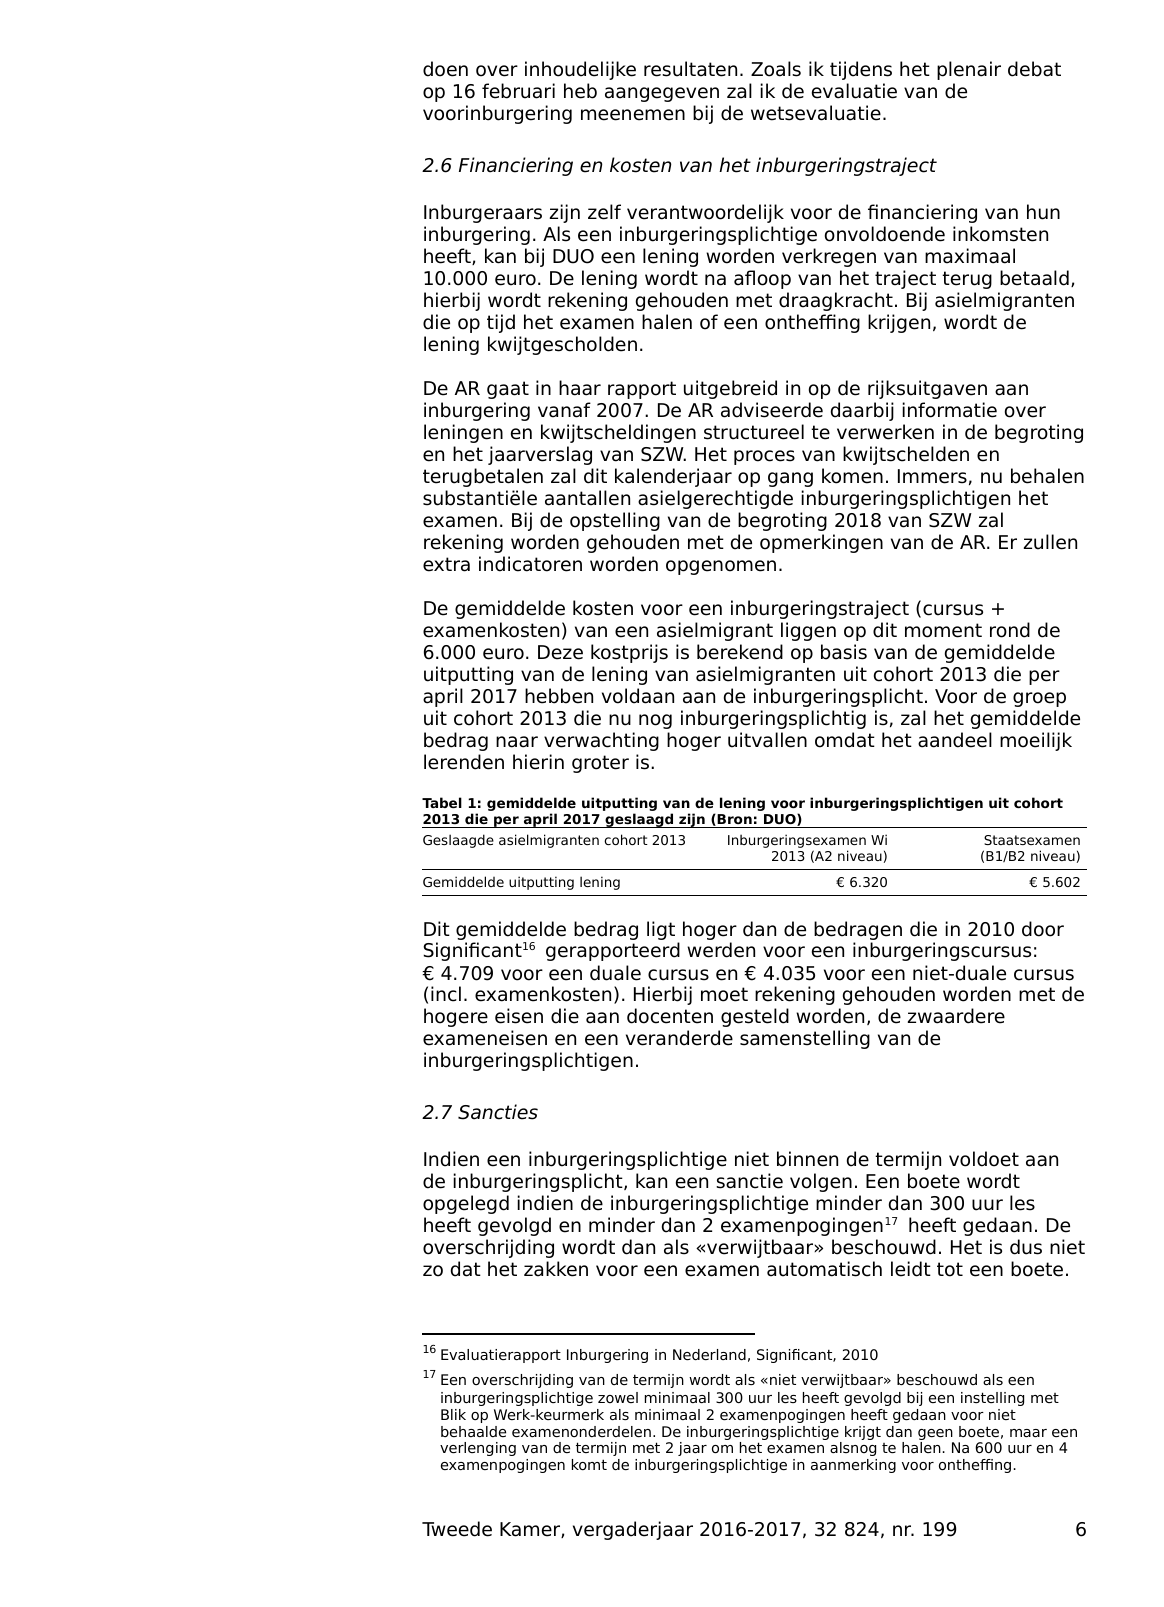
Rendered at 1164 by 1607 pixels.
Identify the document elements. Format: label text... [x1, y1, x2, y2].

text Inburgeraars zijn zelf verantwoordelijk voor de financiering van hun inburgering. Als een inburgeringsplichtige onvoldoende inkomsten heeft, kan bij DUO een lening worden verkregen van maximaal 10.000 euro. De lening wordt na afloop van het traject terug betaald, hierbij wordt rekening gehouden met draagkracht. Bij asielmigranten die op tijd het examen halen of een ontheffing krijgen, wordt de lening kwijtgescholden. [422, 202, 1087, 356]
subtitle 2.6 Financiering en kosten van het inburgeringstraject [422, 155, 1087, 177]
text Dit gemiddelde bedrag ligt hoger dan de bedragen die in 2010 door Significant gerapporteerd werden voor een inburgeringscursus: € 4.709 voor een duale cursus en € 4.035 voor een niet-duale cursus (incl. examenkosten). Hierbij moet rekening gehouden worden met de hogere eisen die aan docenten gesteld worden, de zwaardere exameneisen en een veranderde samenstelling van de inburgeringsplichtigen. [422, 918, 1087, 1072]
text Een overschrijding van de termijn wordt als «niet verwijtbaar» beschouwd als een inburgeringsplichtige zowel minimaal 300 uur les heeft gevolgd bij een instelling met Blik op Werk-keurmerk als minimaal 2 examenpogingen heeft gedaan voor niet behaalde examenonderdelen. De inburgeringsplichtige krijgt dan geen boete, maar een verlenging van de termijn met 2 jaar om het examen alsnog te halen. Na 600 uur en 4 examenpogingen komt de inburgeringsplichtige in aanmerking voor ontheffing. [422, 1368, 1087, 1474]
text De AR gaat in haar rapport uitgebreid in op de rijksuitgaven aan inburgering vanaf 2007. De AR adviseerde daarbij informatie over leningen en kwijtscheldingen structureel te verwerken in de begroting en het jaarverslag van SZW. Het proces van kwijtschelden en terugbetalen zal dit kalenderjaar op gang komen. Immers, nu behalen substantiële aantallen asielgerechtigde inburgeringsplichtigen het examen. Bij de opstelling van de begroting 2018 van SZW zal rekening worden gehouden met de opmerkingen van de AR. Er zullen extra indicatoren worden opgenomen. [422, 378, 1087, 576]
subtitle 2.7 Sancties [422, 1102, 1087, 1124]
table_cell € 5.602 [894, 870, 1087, 895]
text Indien een inburgeringsplichtige niet binnen de termijn voldoet aan de inburgeringsplicht, kan een sanctie volgen. Een boete wordt opgelegd indien de inburgeringsplichtige minder dan 300 uur les heeft gevolgd en minder dan 2 examenpogingen heeft gedaan. De overschrijding wordt dan als «verwijtbaar» beschouwd. Het is dus niet zo dat het zakken voor een examen automatisch leidt tot een boete. [422, 1149, 1087, 1281]
text doen over inhoudelijke resultaten. Zoals ik tijdens het plenair debat op 16 februari heb aangegeven zal ik de evaluatie van de voorinburgering meenemen bij de wetsevaluatie. [422, 59, 1087, 125]
table_cell Inburgeringsexamen Wi 2013 (A2 niveau) [688, 828, 894, 869]
text De gemiddelde kosten voor een inburgeringstraject (cursus + examenkosten) van een asielmigrant liggen op dit moment rond de 6.000 euro. Deze kostprijs is berekend op basis van de gemiddelde uitputting van de lening van asielmigranten uit cohort 2013 die per april 2017 hebben voldaan aan de inburgeringsplicht. Voor de groep uit cohort 2013 die nu nog inburgeringsplichtig is, zal het gemiddelde bedrag naar verwachting hoger uitvallen omdat het aandeel moeilijk lerenden hierin groter is. [422, 598, 1087, 774]
table_cell € 6.320 [688, 870, 894, 895]
table_cell Staatsexamen (B1/B2 niveau) [894, 828, 1087, 869]
text Evaluatierapport Inburgering in Nederland, Significant, 2010 [422, 1343, 1087, 1365]
table_header Tabel 1: gemiddelde uitputting van de lening voor inburgeringsplichtigen uit cohort 2013 die per april 2017 geslaagd zijn (Bron: DUO) [422, 796, 1087, 827]
table_cell Gemiddelde uitputting lening [422, 870, 688, 895]
table_cell Geslaagde asielmigranten cohort 2013 [422, 828, 688, 869]
